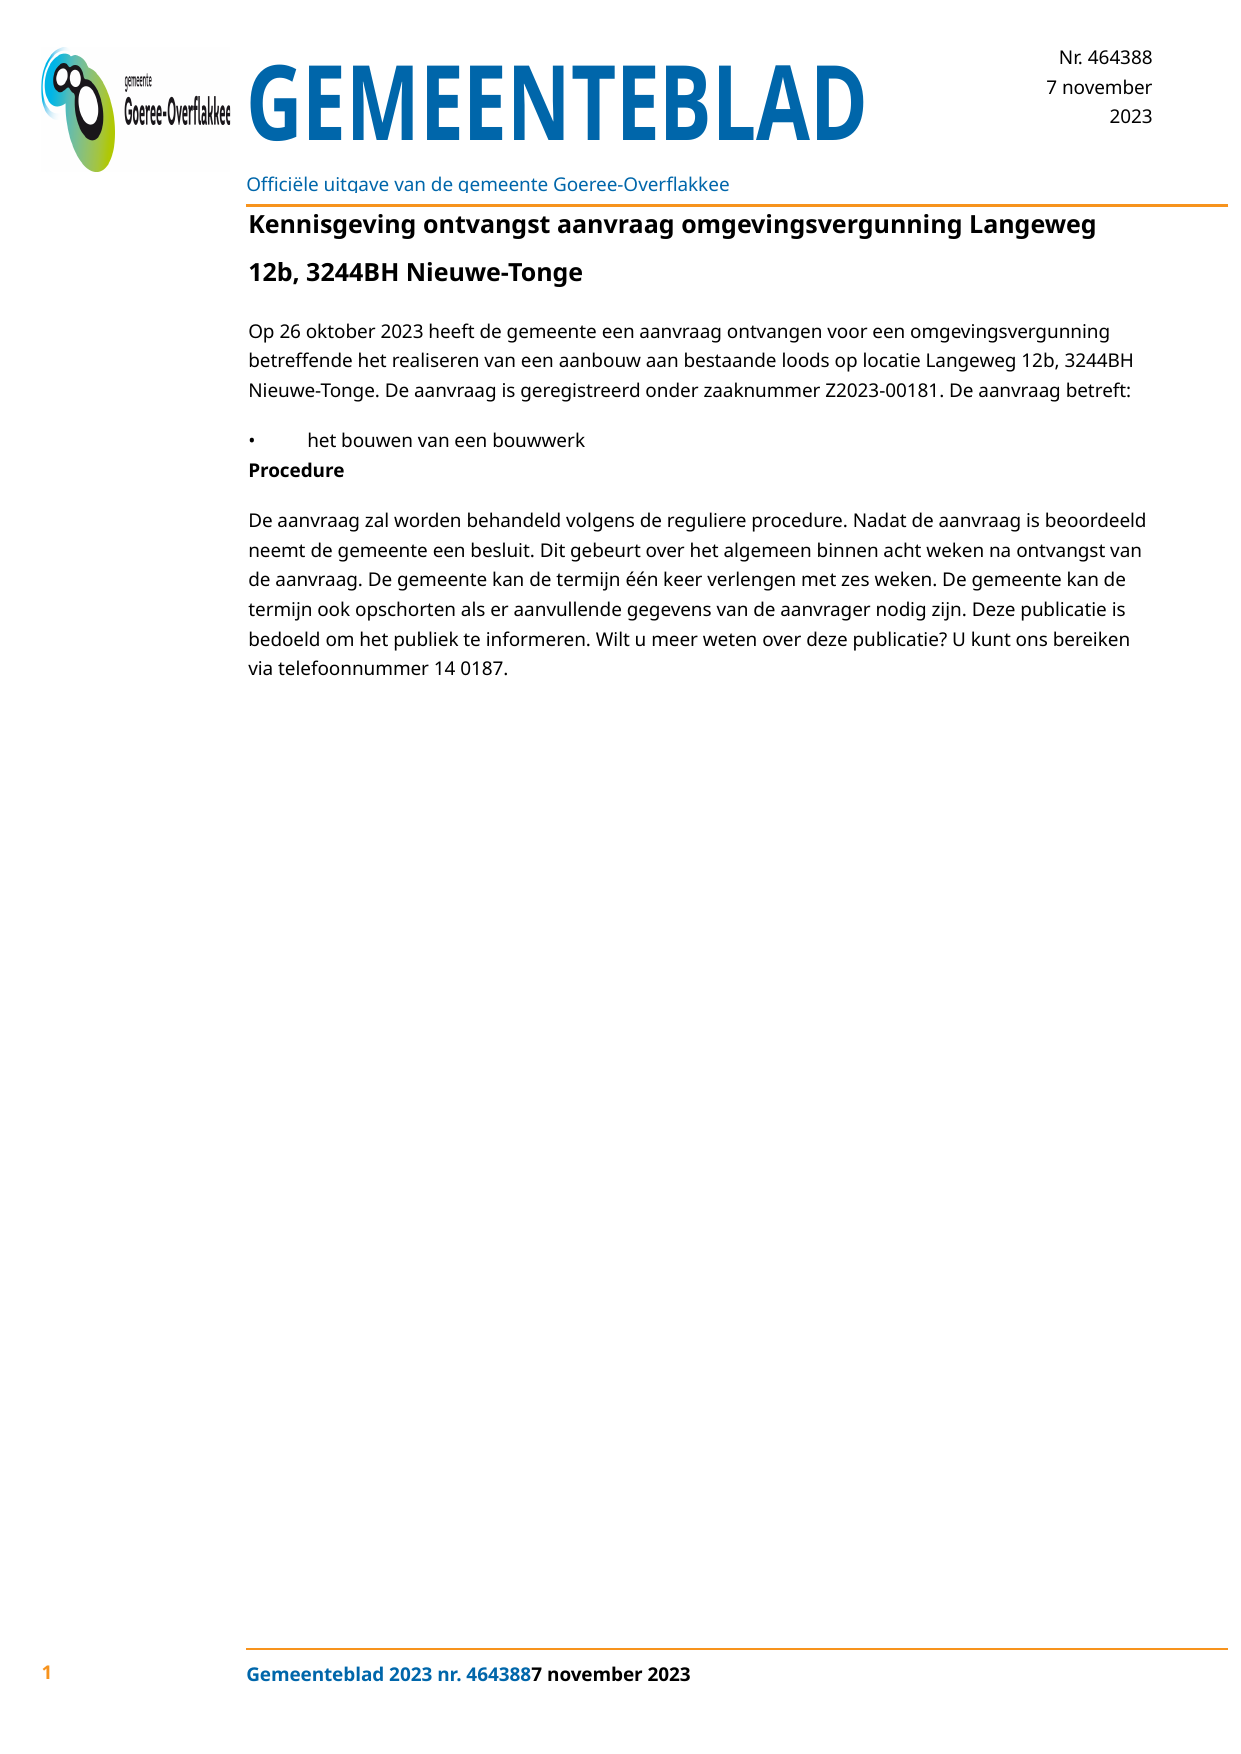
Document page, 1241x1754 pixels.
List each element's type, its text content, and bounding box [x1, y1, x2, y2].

text De aanvraag zal worden behandeld volgens de reguliere procedure. Nadat de aanvraag is beoordeeld neemt de gemeente een besluit. Dit gebeurt over het algemeen binnen acht weken na ontvangst van de aanvraag. De gemeente kan de termijn één keer verlengen met zes weken. De gemeente kan de termijn ook opschorten als er aanvullende gegevens van de aanvrager nodig zijn. Deze publicatie is bedoeld om het publiek te informeren. Wilt u meer weten over deze publicatie? U kunt ons bereiken via telefoonnummer 14 0187. [248, 507, 1152, 681]
text Procedure [248, 457, 1152, 483]
list het bouwen van een bouwwerk [248, 427, 1152, 453]
text Kennisgeving ontvangst aanvraag omgevingsvergunning Langeweg 12b, 3244BH Nieuwe-Tonge [248, 207, 1152, 288]
picture [41, 47, 231, 172]
text Op 26 oktober 2023 heeft de gemeente een aanvraag ontvangen voor een omgevingsvergunning betreffende het realiseren van een aanbouw aan bestaande loods op locatie Langeweg 12b, 3244BH Nieuwe-Tonge. De aanvraag is geregistreerd onder zaaknummer Z2023-00181. De aanvraag betreft: [248, 318, 1152, 403]
